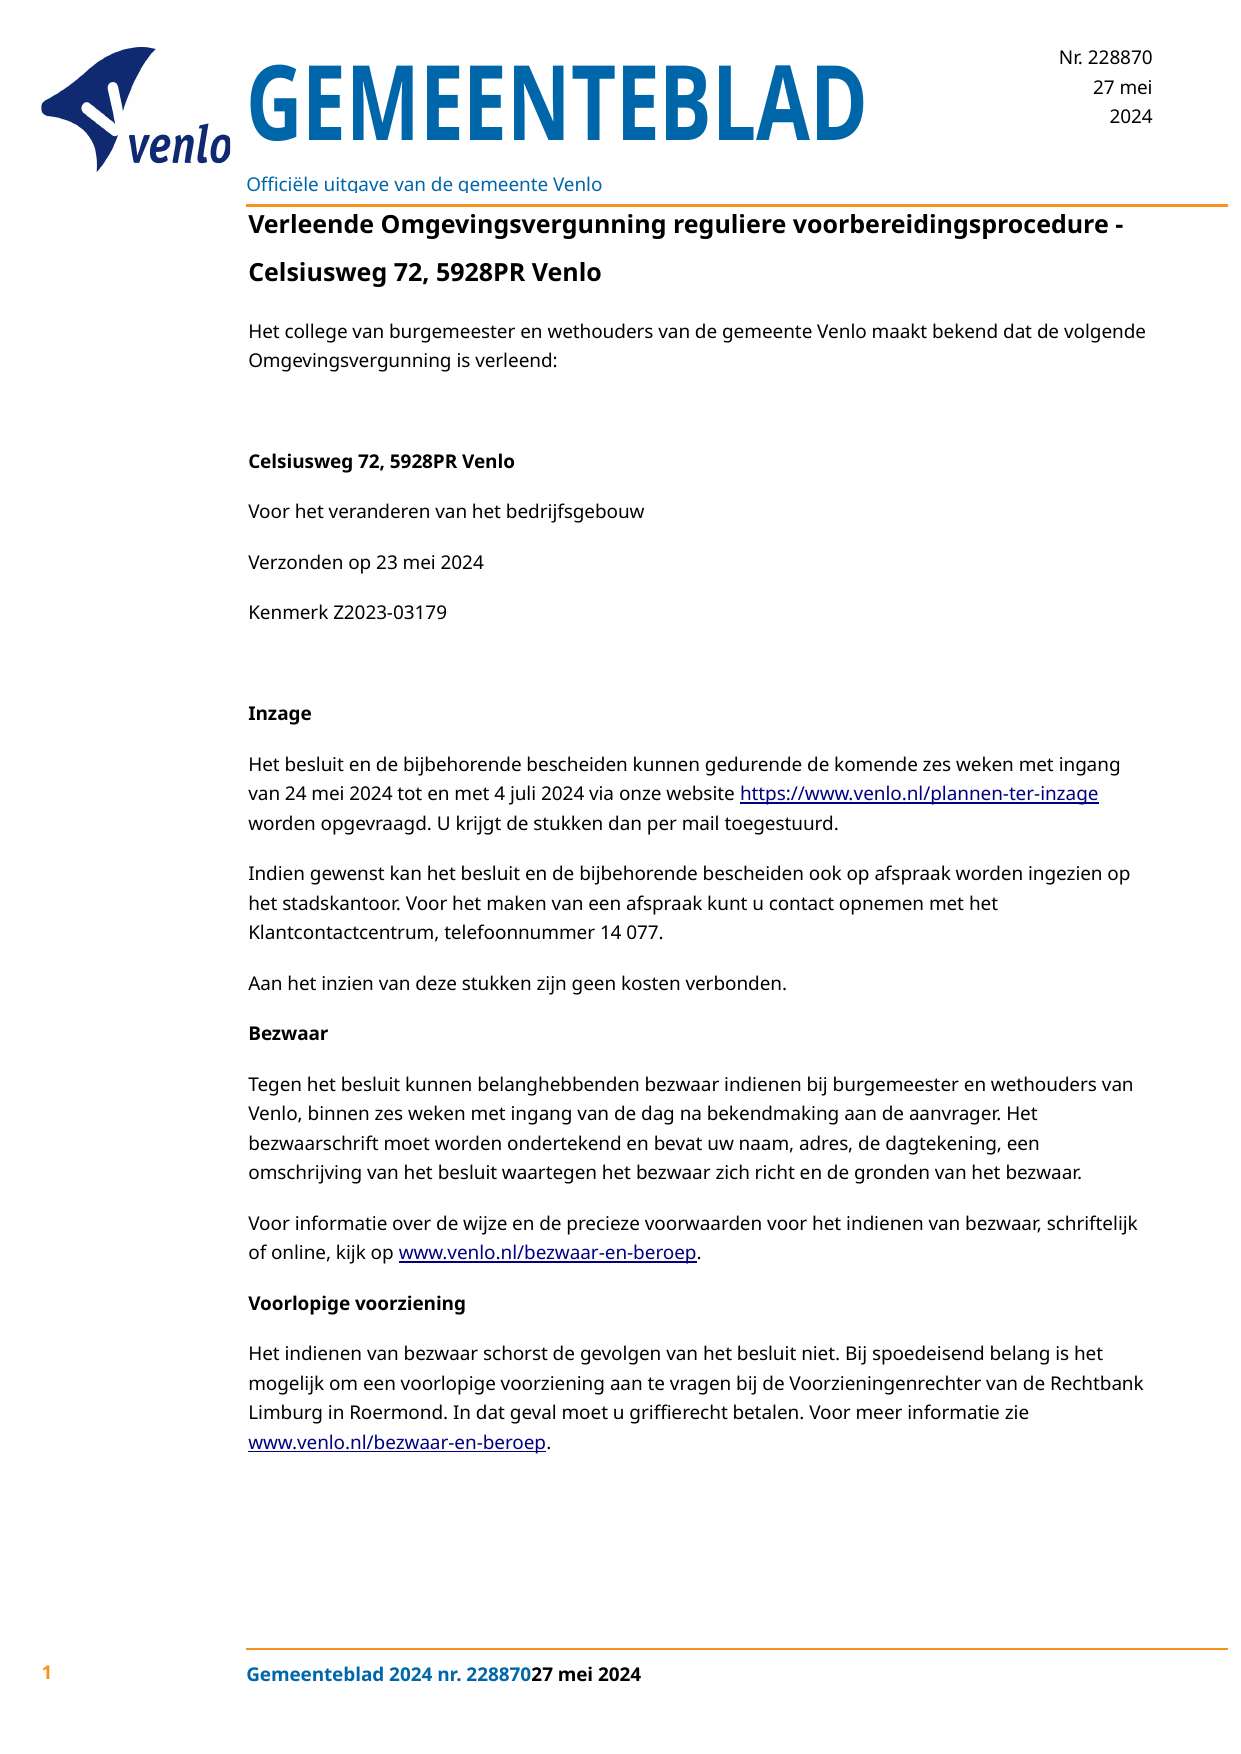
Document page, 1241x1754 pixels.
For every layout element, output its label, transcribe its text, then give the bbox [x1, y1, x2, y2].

text Verzonden op 23 mei 2024 [248, 549, 1152, 575]
text Inzage [248, 700, 1152, 726]
picture [41, 47, 231, 172]
text Voorlopige voorziening [248, 1290, 1152, 1316]
text Tegen het besluit kunnen belanghebbenden bezwaar indienen bij burgemeester en wethouders van Venlo, binnen zes weken met ingang van de dag na bekendmaking aan de aanvrager. Het bezwaarschrift moet worden ondertekend en bevat uw naam, adres, de dagtekening, een omschrijving van het besluit waartegen het bezwaar zich richt en de gronden van het bezwaar. [248, 1071, 1152, 1185]
text Kenmerk Z2023-03179 [248, 599, 1152, 625]
text Aan het inzien van deze stukken zijn geen kosten verbonden. [248, 970, 1152, 996]
text Het indienen van bezwaar schorst de gevolgen van het besluit niet. Bij spoedeisend belang is het mogelijk om een voorlopige voorziening aan te vragen bij de Voorzieningenrechter van de Rechtbank Limburg in Roermond. In dat geval moet u griffierecht betalen. Voor meer informatie zie www.venlo.nl/bezwaar-en-beroep. [248, 1340, 1152, 1455]
text Celsiusweg 72, 5928PR Venlo [248, 448, 1152, 474]
text Het college van burgemeester en wethouders van de gemeente Venlo maakt bekend dat de volgende Omgevingsvergunning is verleend: [248, 318, 1152, 373]
text Voor het veranderen van het bedrijfsgebouw [248, 499, 1152, 524]
text Voor informatie over de wijze en de precieze voorwaarden voor het indienen van bezwaar, schriftelijk of online, kijk op www.venlo.nl/bezwaar-en-beroep. [248, 1210, 1152, 1265]
text Indien gewenst kan het besluit en de bijbehorende bescheiden ook op afspraak worden ingezien op het stadskantoor. Voor het maken van een afspraak kunt u contact opnemen met het Klantcontactcentrum, telefoonnummer 14 077. [248, 860, 1152, 945]
text Het besluit en de bijbehorende bescheiden kunnen gedurende de komende zes weken met ingang van 24 mei 2024 tot en met 4 juli 2024 via onze website https://www.venlo.nl/plannen-ter-inzage worden opgevraagd. U krijgt de stukken dan per mail toegestuurd. [248, 751, 1152, 836]
text Bezwaar [248, 1020, 1152, 1046]
text Verleende Omgevingsvergunning reguliere voorbereidingsprocedure - Celsiusweg 72, 5928PR Venlo [248, 207, 1152, 288]
